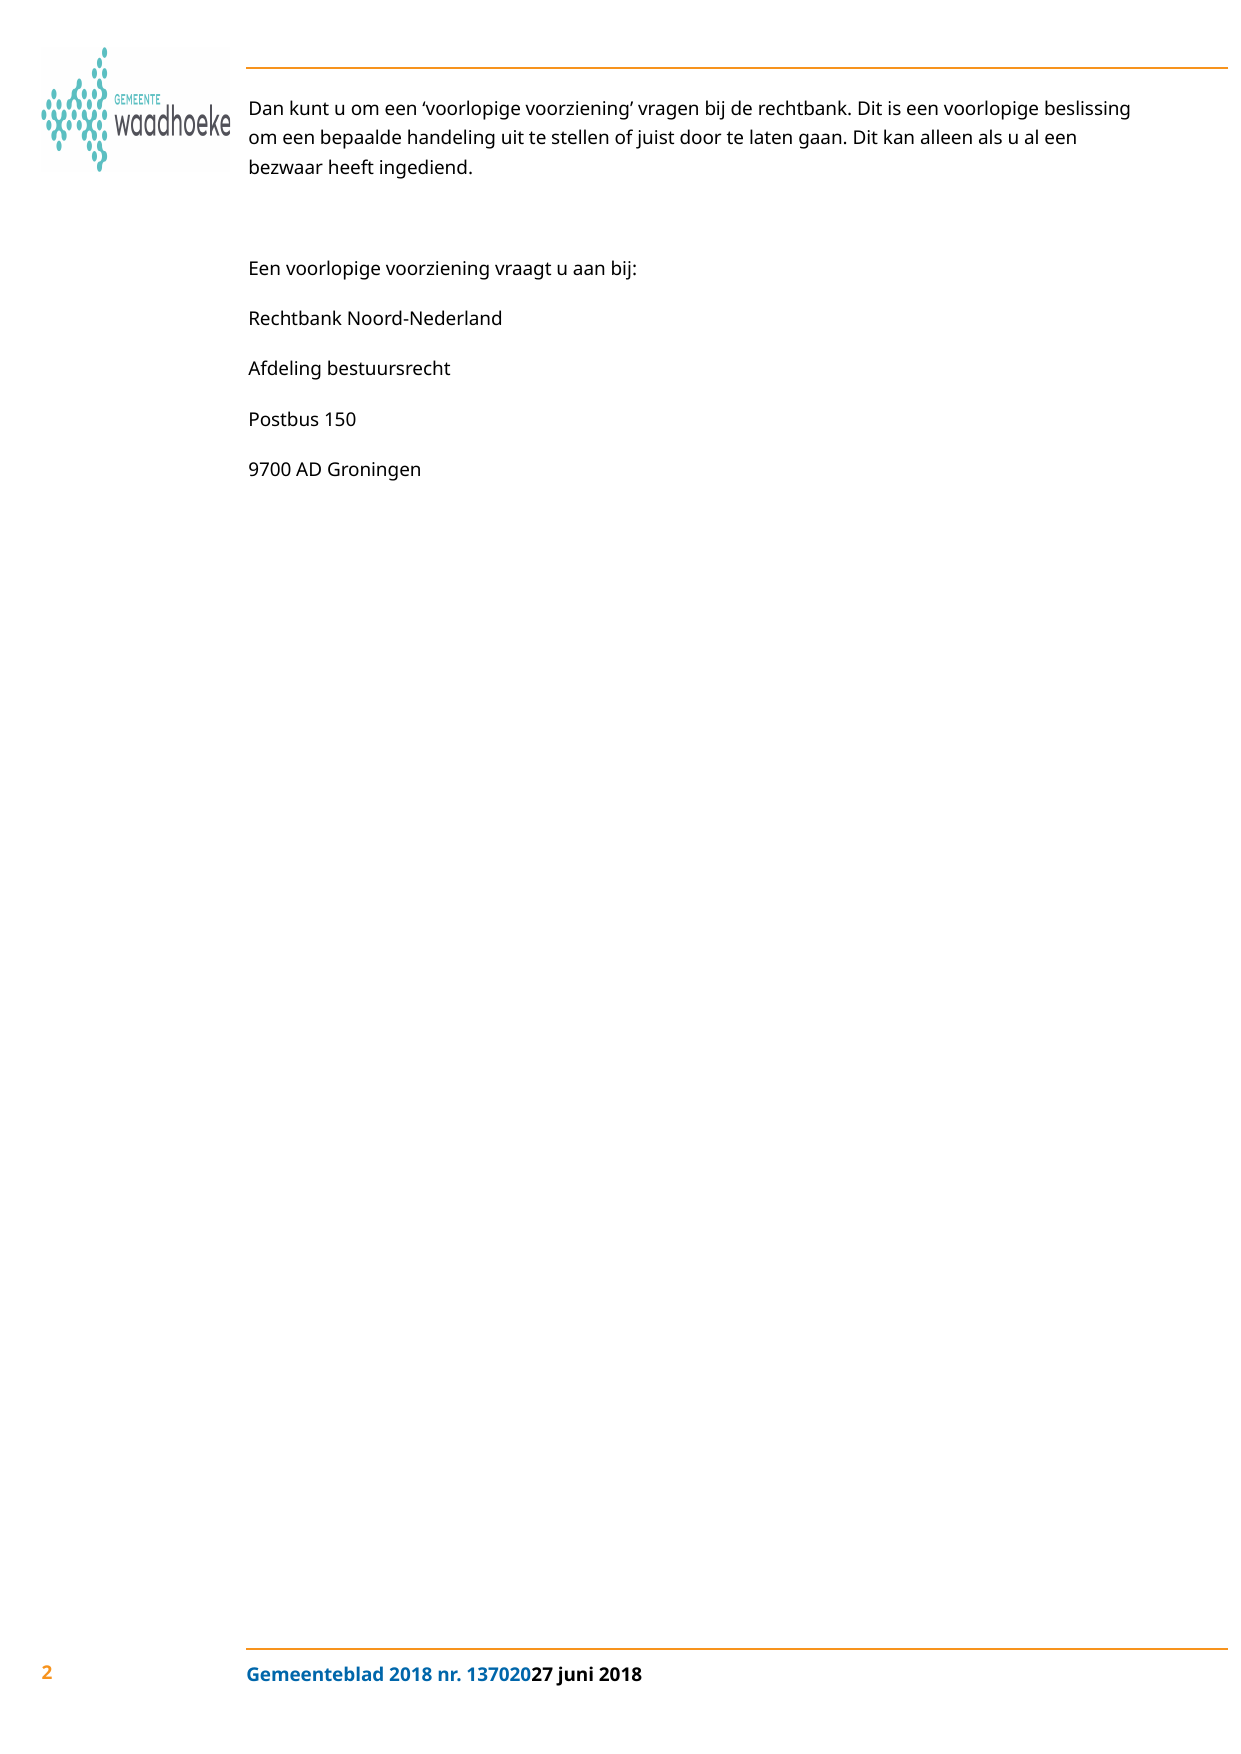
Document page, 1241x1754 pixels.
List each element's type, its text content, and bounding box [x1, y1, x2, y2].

text Postbus 150 [248, 406, 1152, 432]
text Rechtbank Noord-Nederland [248, 305, 1152, 331]
text Een voorlopige voorziening vraagt u aan bij: [248, 255, 1152, 281]
text 9700 AD Groningen [248, 456, 1152, 482]
picture [41, 47, 231, 172]
text Afdeling bestuursrecht [248, 356, 1152, 381]
text Dan kunt u om een ‘voorlopige voorziening’ vragen bij de rechtbank. Dit is een voorlopige beslissing om een bepaalde handeling uit te stellen of juist door te laten gaan. Dit kan alleen als u al een bezwaar heeft ingediend. [248, 95, 1152, 180]
